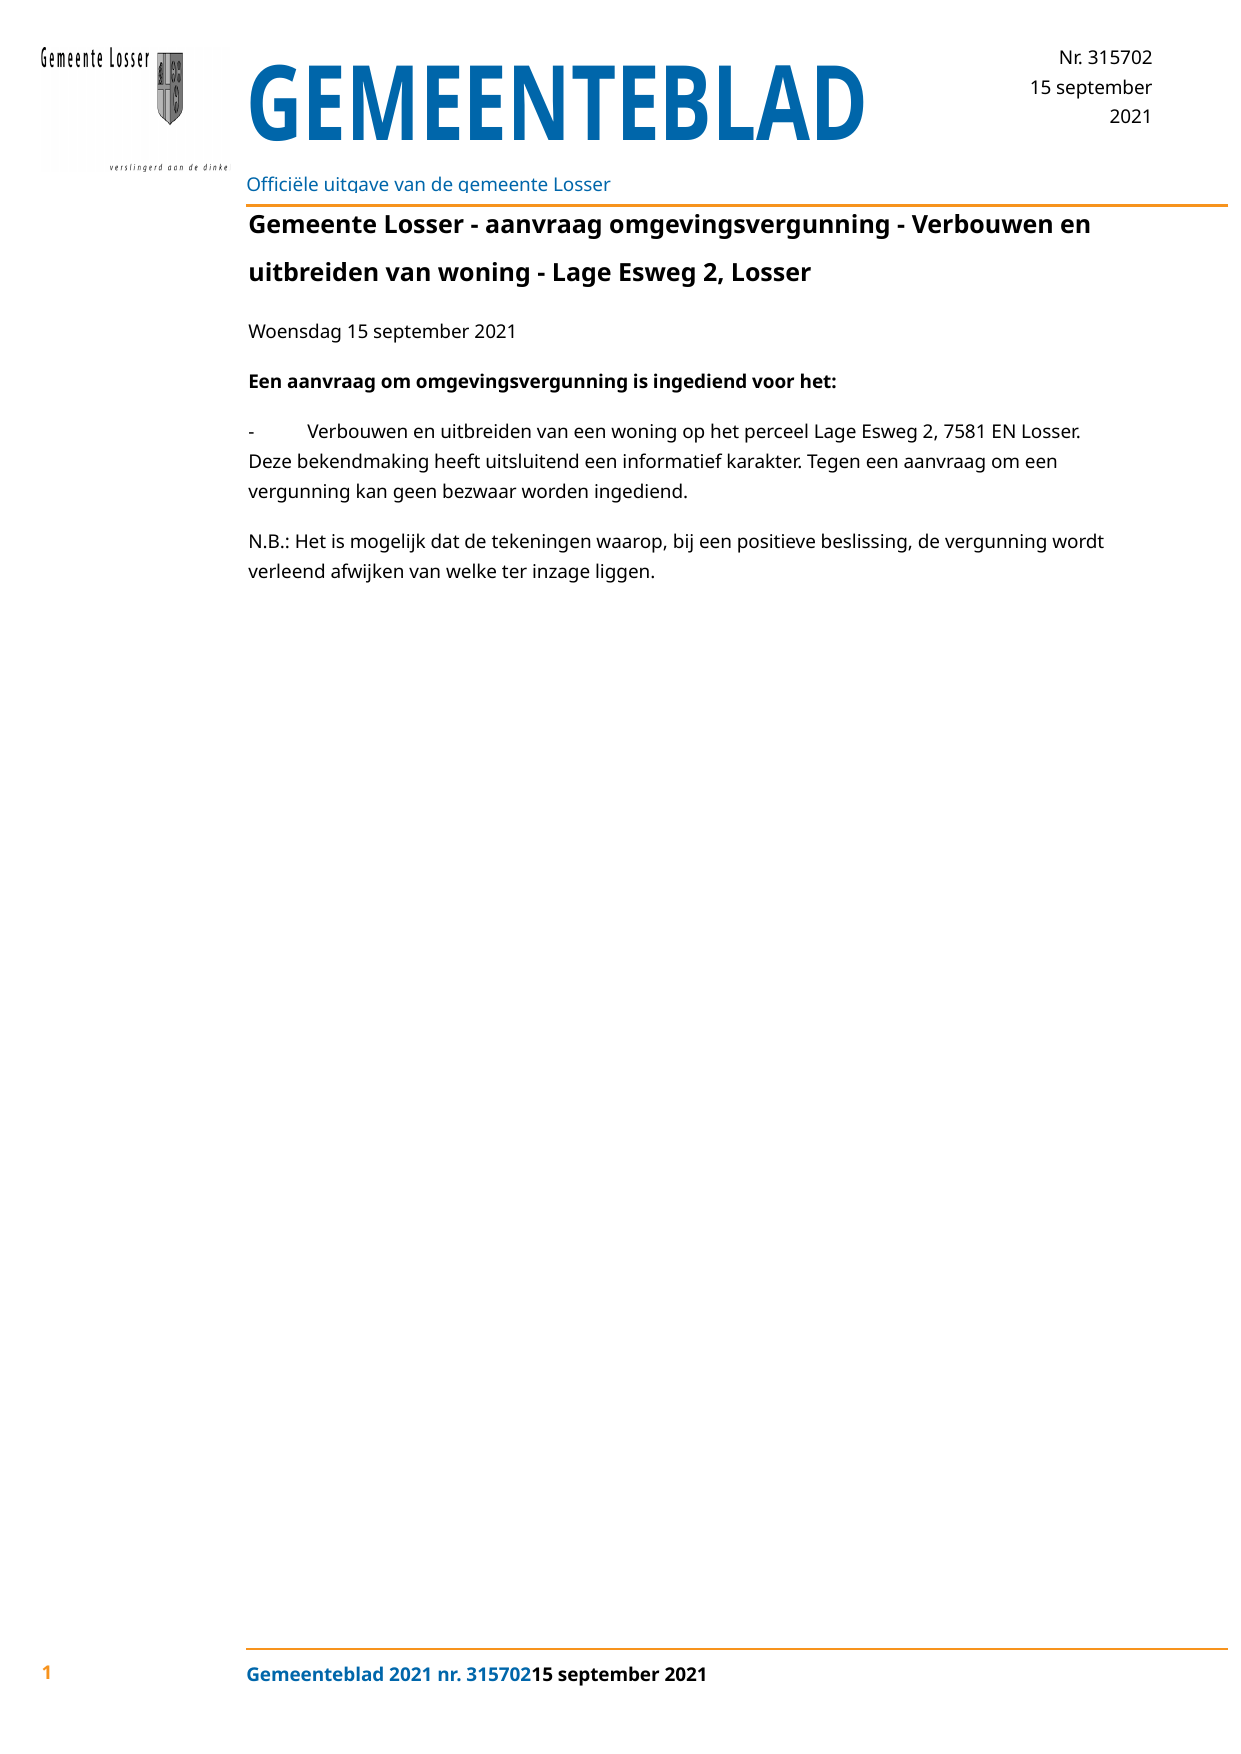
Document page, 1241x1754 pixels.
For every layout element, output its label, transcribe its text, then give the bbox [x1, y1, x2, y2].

text Een aanvraag om omgevingsvergunning is ingediend voor het: [248, 368, 1152, 394]
text Deze bekendmaking heeft uitsluitend een informatief karakter. Tegen een aanvraag om een vergunning kan geen bezwaar worden ingediend. [248, 448, 1152, 504]
text N.B.: Het is mogelijk dat de tekeningen waarop, bij een positieve beslissing, de vergunning wordt verleend afwijken van welke ter inzage liggen. [248, 528, 1152, 584]
text Woensdag 15 september 2021 [248, 318, 1152, 344]
picture [41, 47, 231, 172]
list Verbouwen en uitbreiden van een woning op het perceel Lage Esweg 2, 7581 EN Losser. [248, 419, 1152, 444]
text Gemeente Losser - aanvraag omgevingsvergunning - Verbouwen en uitbreiden van woning - Lage Esweg 2, Losser [248, 207, 1152, 288]
